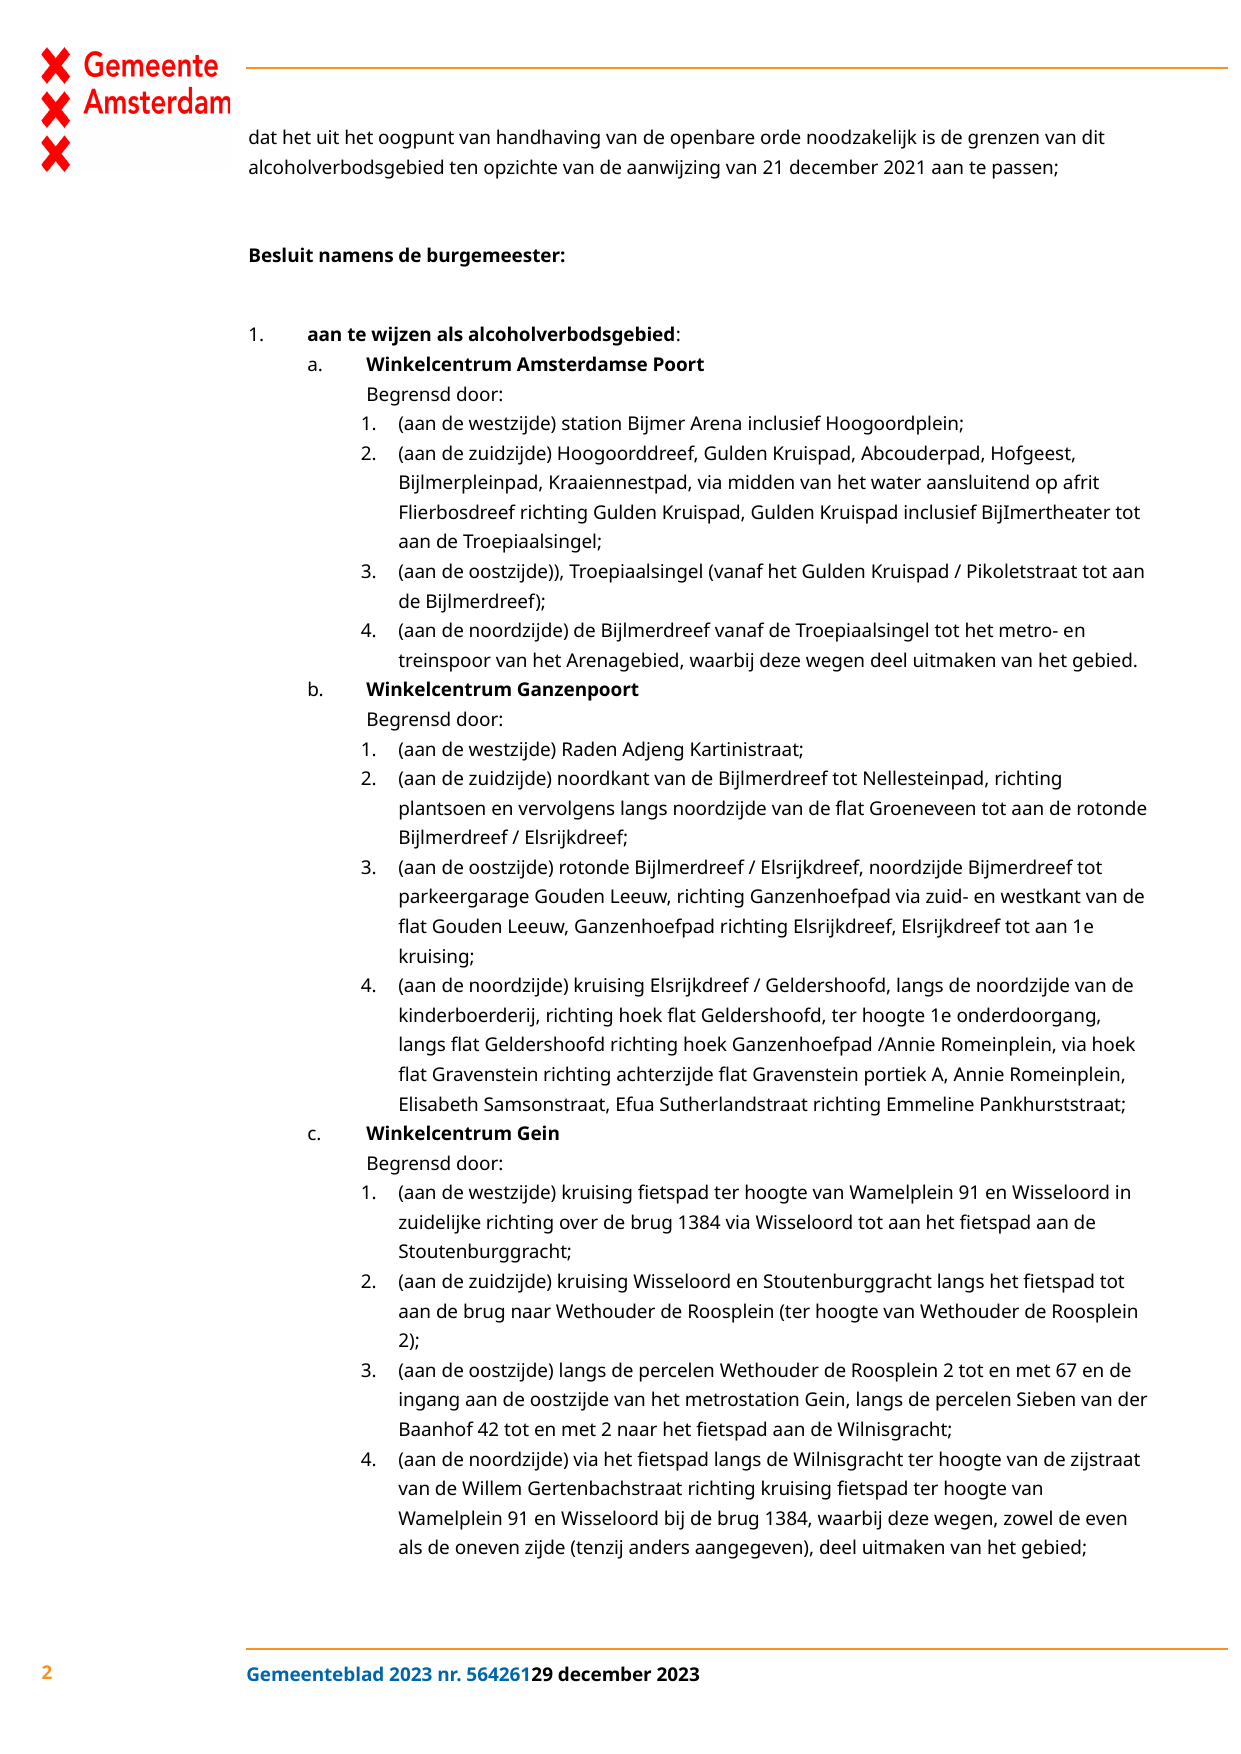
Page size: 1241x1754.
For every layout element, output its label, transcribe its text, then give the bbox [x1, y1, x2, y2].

list (aan de westzijde) kruising fietspad ter hoogte van Wamelplein 91 en Wisseloord in zuidelijke richting over de brug 1384 via Wisseloord tot aan het fietspad aan de Stoutenburggracht; [361, 1179, 1152, 1264]
picture [41, 47, 231, 172]
list Winkelcentrum Amsterdamse Poort [307, 351, 1152, 377]
list aan te wijzen als alcoholverbodsgebied: [248, 322, 1152, 347]
list (aan de oostzijde) langs de percelen Wethouder de Roosplein 2 tot en met 67 en de ingang aan de oostzijde van het metrostation Gein, langs de percelen Sieben van der Baanhof 42 tot en met 2 naar het fietspad aan de Wilnisgracht; [361, 1357, 1152, 1442]
list (aan de noordzijde) via het fietspad langs de Wilnisgracht ter hoogte van de zijstraat van de Willem Gertenbachstraat richting kruising fietspad ter hoogte van Wamelplein 91 en Wisseloord bij de brug 1384, waarbij deze wegen, zowel de even als de oneven zijde (tenzij anders aangegeven), deel uitmaken van het gebied; [361, 1446, 1152, 1560]
list (aan de noordzijde) de Bijlmerdreef vanaf de Troepiaalsingel tot het metro- en treinspoor van het Arenagebied, waarbij deze wegen deel uitmaken van het gebied. [361, 617, 1152, 673]
list (aan de zuidzijde) noordkant van de Bijlmerdreef tot Nellesteinpad, richting plantsoen en vervolgens langs noordzijde van de flat Groeneveen tot aan de rotonde Bijlmerdreef / Elsrijkdreef; [361, 765, 1152, 850]
list Begrensd door: [307, 1150, 1152, 1176]
list (aan de noordzijde) kruising Elsrijkdreef / Geldershoofd, langs de noordzijde van de kinderboerderij, richting hoek flat Geldershoofd, ter hoogte 1e onderdoorgang, langs flat Geldershoofd richting hoek Ganzenhoefpad /Annie Romeinplein, via hoek flat Gravenstein richting achterzijde flat Gravenstein portiek A, Annie Romeinplein, Elisabeth Samsonstraat, Efua Sutherlandstraat richting Emmeline Pankhurststraat; [361, 972, 1152, 1116]
list Begrensd door: [307, 381, 1152, 406]
list (aan de oostzijde)), Troepiaalsingel (vanaf het Gulden Kruispad / Pikoletstraat tot aan de Bijlmerdreef); [361, 558, 1152, 613]
list Winkelcentrum Gein [307, 1120, 1152, 1146]
list (aan de westzijde) Raden Adjeng Kartinistraat; [361, 736, 1152, 761]
list Winkelcentrum Ganzenpoort [307, 677, 1152, 702]
list (aan de zuidzijde) kruising Wisseloord en Stoutenburggracht langs het fietspad tot aan de brug naar Wethouder de Roosplein (ter hoogte van Wethouder de Roosplein 2); [361, 1268, 1152, 1353]
list (aan de westzijde) station Bijmer Arena inclusief Hoogoordplein; [361, 410, 1152, 436]
text Besluit namens de burgemeester: [248, 243, 1152, 268]
text dat het uit het oogpunt van handhaving van de openbare orde noodzakelijk is de grenzen van dit alcoholverbodsgebied ten opzichte van de aanwijzing van 21 december 2021 aan te passen; [248, 124, 1152, 180]
list Begrensd door: [307, 706, 1152, 732]
list (aan de oostzijde) rotonde Bijlmerdreef / Elsrijkdreef, noordzijde Bijmerdreef tot parkeergarage Gouden Leeuw, richting Ganzenhoefpad via zuid- en westkant van de flat Gouden Leeuw, Ganzenhoefpad richting Elsrijkdreef, Elsrijkdreef tot aan 1e kruising; [361, 854, 1152, 968]
list (aan de zuidzijde) Hoogoorddreef, Gulden Kruispad, Abcouderpad, Hofgeest, Bijlmerpleinpad, Kraaiennestpad, via midden van het water aansluitend op afrit Flierbosdreef richting Gulden Kruispad, Gulden Kruispad inclusief BijImertheater tot aan de Troepiaalsingel; [361, 440, 1152, 554]
